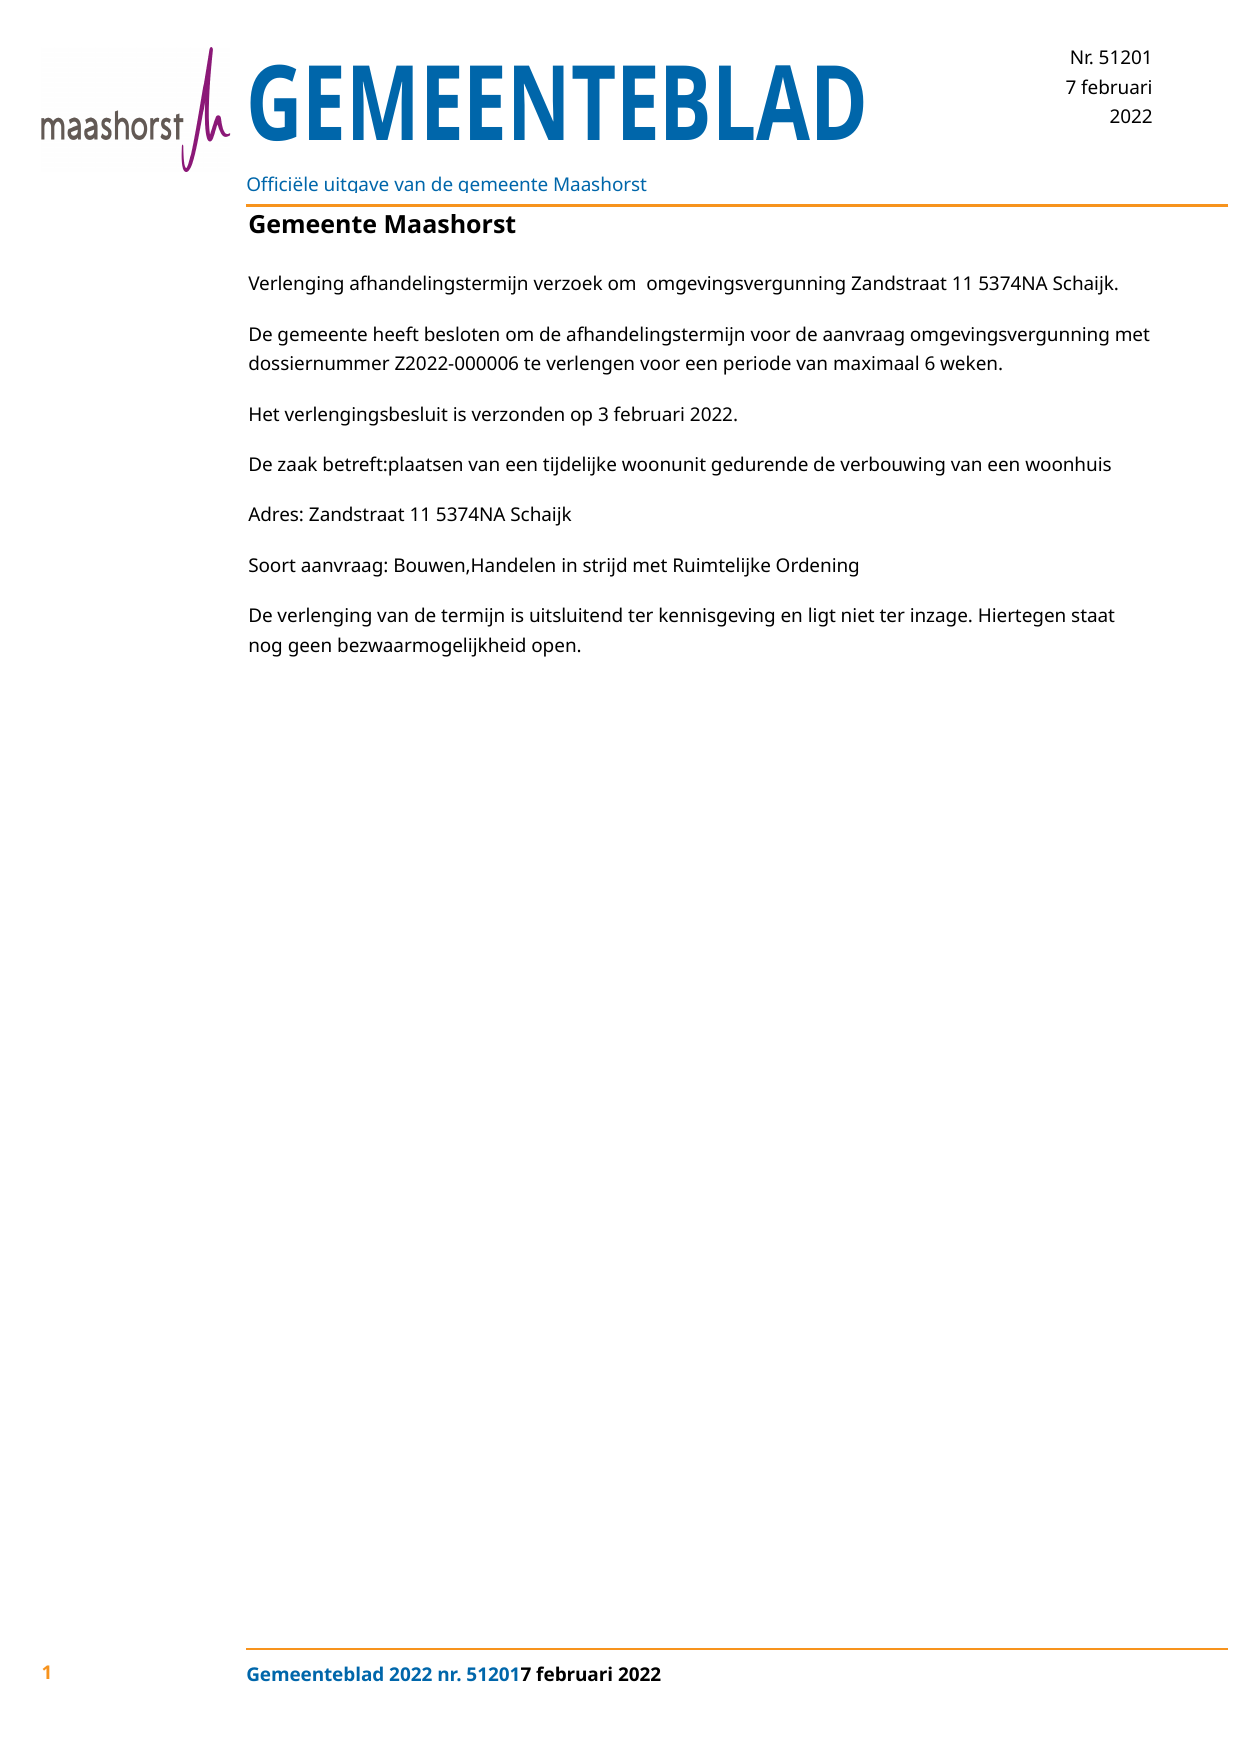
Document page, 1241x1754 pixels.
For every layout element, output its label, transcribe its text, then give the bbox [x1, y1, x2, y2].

text Gemeente Maashorst [248, 207, 1152, 241]
text De gemeente heeft besloten om de afhandelingstermijn voor de aanvraag omgevingsvergunning met dossiernummer Z2022-000006 te verlengen voor een periode van maximaal 6 weken. [248, 321, 1152, 376]
text Adres: Zandstraat 11 5374NA Schaijk [248, 502, 1152, 527]
picture [41, 47, 231, 172]
text Soort aanvraag: Bouwen,Handelen in strijd met Ruimtelijke Ordening [248, 552, 1152, 578]
text De verlenging van de termijn is uitsluitend ter kennisgeving en ligt niet ter inzage. Hiertegen staat nog geen bezwaarmogelijkheid open. [248, 602, 1152, 658]
text Het verlengingsbesluit is verzonden op 3 februari 2022. [248, 401, 1152, 426]
text Verlenging afhandelingstermijn verzoek om omgevingsvergunning Zandstraat 11 5374NA Schaijk. [248, 270, 1152, 296]
text De zaak betreft:plaatsen van een tijdelijke woonunit gedurende de verbouwing van een woonhuis [248, 451, 1152, 477]
